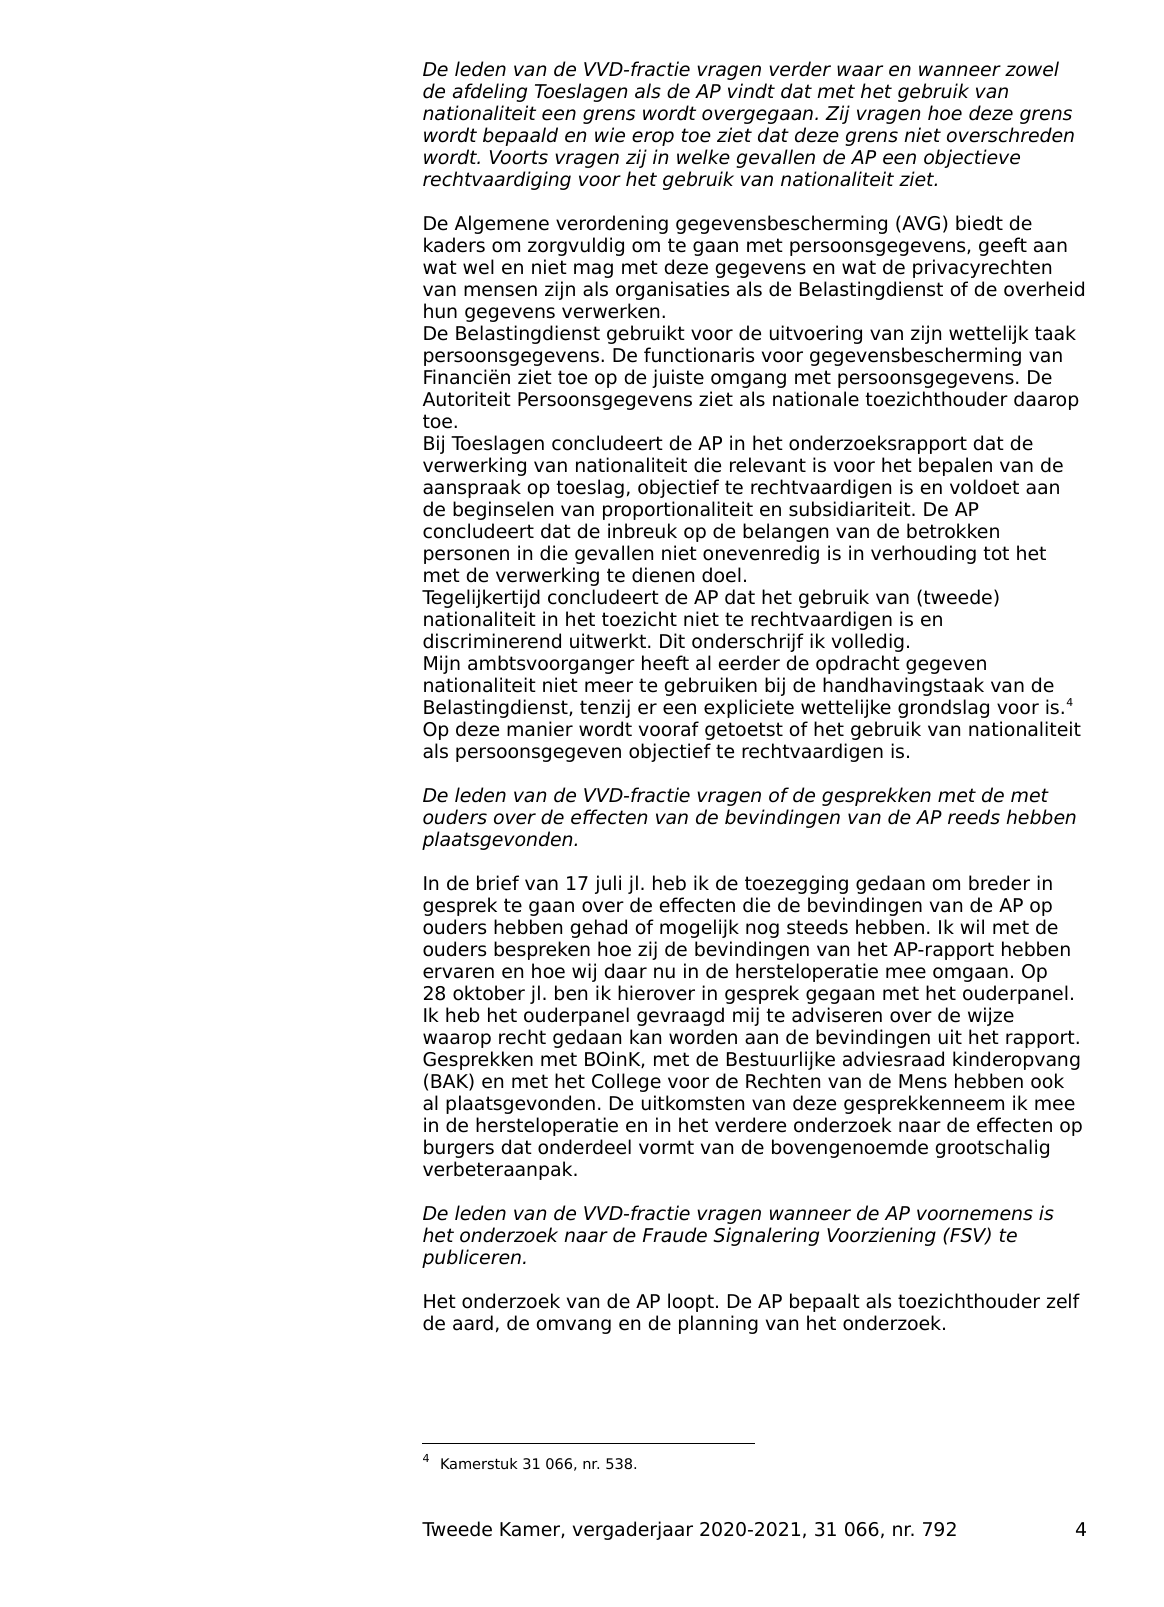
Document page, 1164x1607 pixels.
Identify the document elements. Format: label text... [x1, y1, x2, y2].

text De leden van de VVD-fractie vragen verder waar en wanneer zowel de afdeling Toeslagen als de AP vindt dat met het gebruik van nationaliteit een grens wordt overgegaan. Zij vragen hoe deze grens wordt bepaald en wie erop toe ziet dat deze grens niet overschreden wordt. Voorts vragen zij in welke gevallen de AP een objectieve rechtvaardiging voor het gebruik van nationaliteit ziet. [422, 59, 1087, 191]
text De leden van de VVD-fractie vragen wanneer de AP voornemens is het onderzoek naar de Fraude Signalering Voorziening (FSV) te publiceren. [422, 1203, 1087, 1269]
text De Algemene verordening gegevensbescherming (AVG) biedt de kaders om zorgvuldig om te gaan met persoonsgegevens, geeft aan wat wel en niet mag met deze gegevens en wat de privacyrechten van mensen zijn als organisaties als de Belastingdienst of de overheid hun gegevens verwerken. [422, 213, 1087, 323]
text In de brief van 17 juli jl. heb ik de toezegging gedaan om breder in gesprek te gaan over de effecten die de bevindingen van de AP op ouders hebben gehad of mogelijk nog steeds hebben. Ik wil met de ouders bespreken hoe zij de bevindingen van het AP-rapport hebben ervaren en hoe wij daar nu in de hersteloperatie mee omgaan. Op 28 oktober jl. ben ik hierover in gesprek gegaan met het ouderpanel. Ik heb het ouderpanel gevraagd mij te adviseren over de wijze waarop recht gedaan kan worden aan de bevindingen uit het rapport. Gesprekken met BOinK, met de Bestuurlijke adviesraad kinderopvang (BAK) en met het College voor de Rechten van de Mens hebben ook al plaatsgevonden. De uitkomsten van deze gesprekkenneem ik mee in de hersteloperatie en in het verdere onderzoek naar de effecten op burgers dat onderdeel vormt van de bovengenoemde grootschalig verbeteraanpak. [422, 873, 1087, 1181]
text Bij Toeslagen concludeert de AP in het onderzoeksrapport dat de verwerking van nationaliteit die relevant is voor het bepalen van de aanspraak op toeslag, objectief te rechtvaardigen is en voldoet aan de beginselen van proportionaliteit en subsidiariteit. De AP concludeert dat de inbreuk op de belangen van de betrokken personen in die gevallen niet onevenredig is in verhouding tot het met de verwerking te dienen doel. [422, 433, 1087, 587]
text Het onderzoek van de AP loopt. De AP bepaalt als toezichthouder zelf de aard, de omvang en de planning van het onderzoek. [422, 1291, 1087, 1335]
text De leden van de VVD-fractie vragen of de gesprekken met de met ouders over de effecten van de bevindingen van de AP reeds hebben plaatsgevonden. [422, 785, 1087, 851]
text Mijn ambtsvoorganger heeft al eerder de opdracht gegeven nationaliteit niet meer te gebruiken bij de handhavingstaak van de Belastingdienst, tenzij er een expliciete wettelijke grondslag voor is. Op deze manier wordt vooraf getoetst of het gebruik van nationaliteit als persoonsgegeven objectief te rechtvaardigen is. [422, 653, 1087, 763]
text Kamerstuk 31 066, nr. 538. [422, 1452, 1087, 1474]
text Tegelijkertijd concludeert de AP dat het gebruik van (tweede) nationaliteit in het toezicht niet te rechtvaardigen is en discriminerend uitwerkt. Dit onderschrijf ik volledig. [422, 587, 1087, 653]
text De Belastingdienst gebruikt voor de uitvoering van zijn wettelijk taak persoonsgegevens. De functionaris voor gegevensbescherming van Financiën ziet toe op de juiste omgang met persoonsgegevens. De Autoriteit Persoonsgegevens ziet als nationale toezichthouder daarop toe. [422, 323, 1087, 433]
